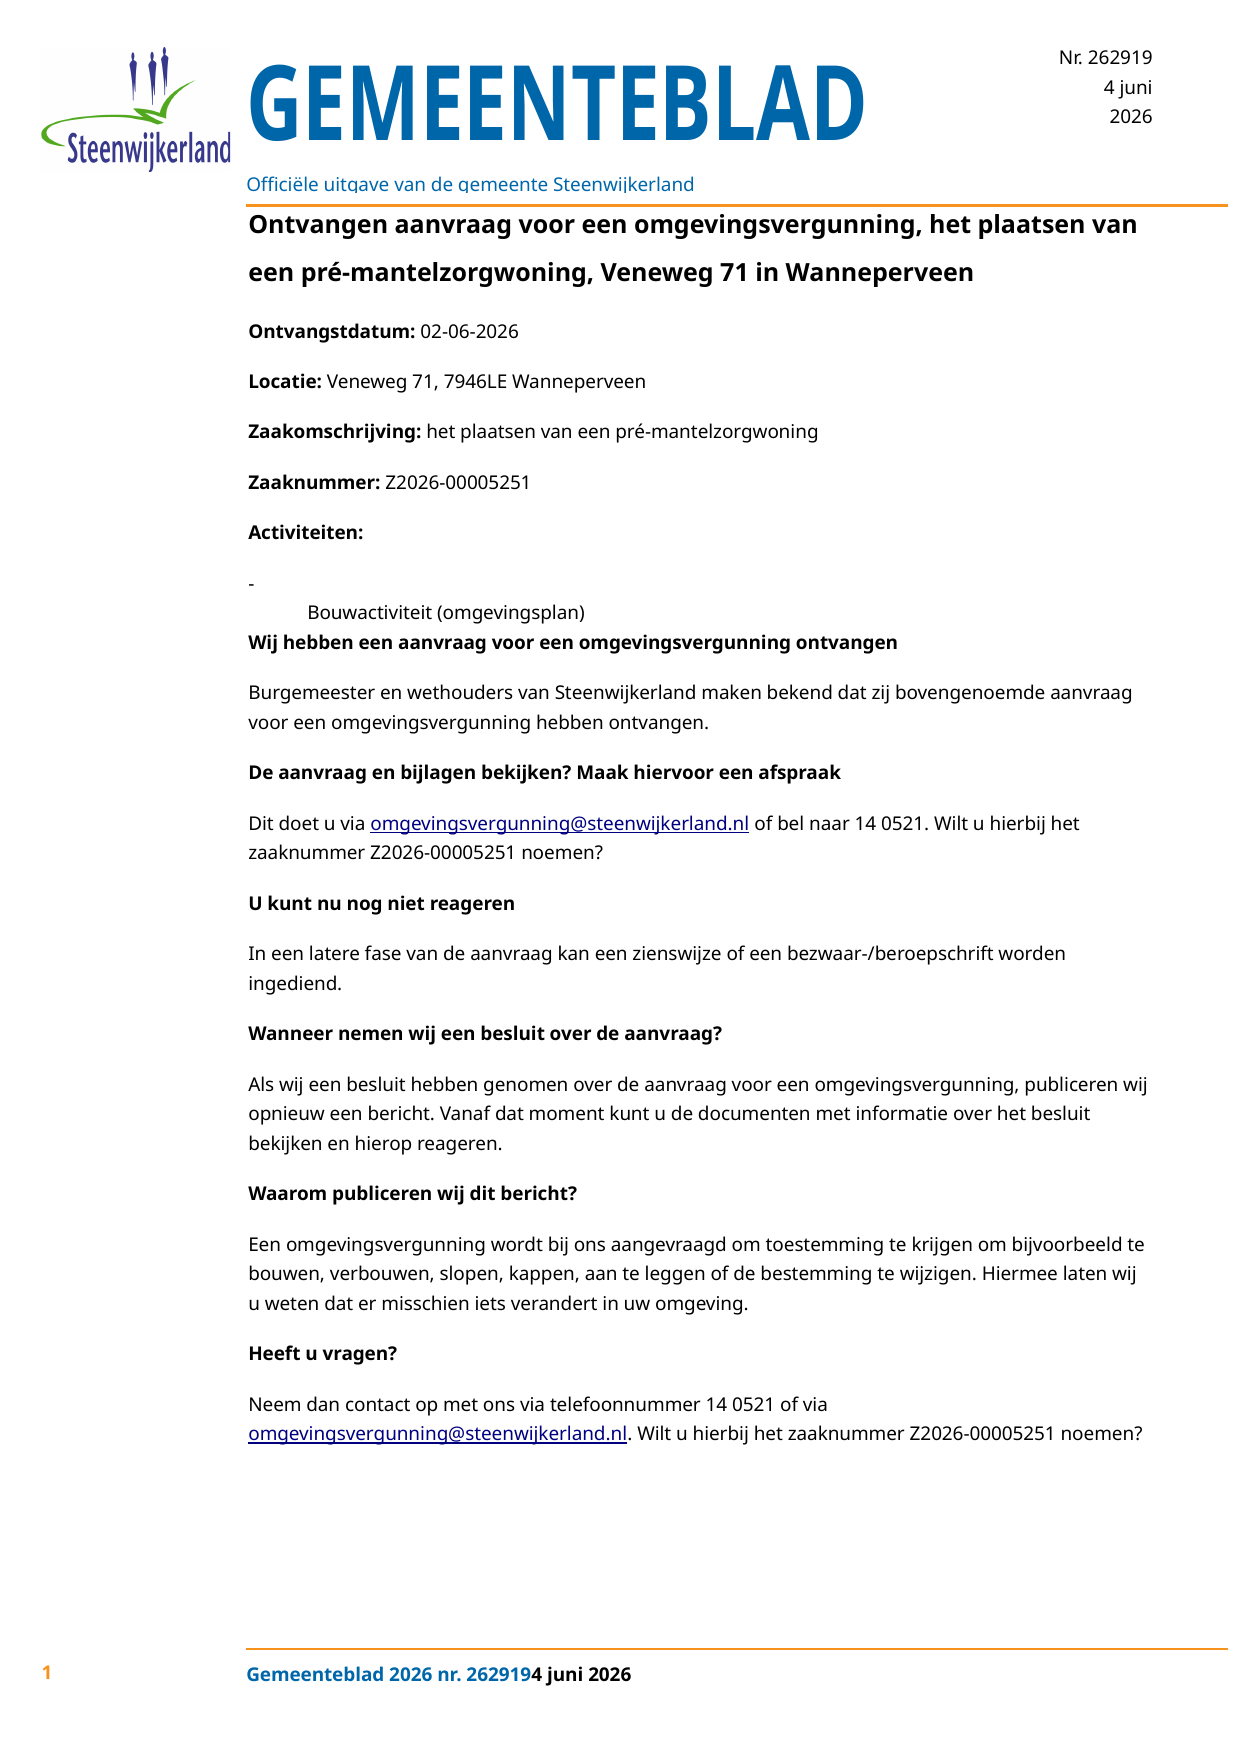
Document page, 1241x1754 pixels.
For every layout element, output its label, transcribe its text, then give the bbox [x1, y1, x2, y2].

text Ontvangen aanvraag voor een omgevingsvergunning, het plaatsen van een pré-mantelzorgwoning, Veneweg 71 in Wanneperveen [248, 207, 1152, 288]
text Neem dan contact op met ons via telefoonnummer 14 0521 of via omgevingsvergunning@steenwijkerland.nl. Wilt u hierbij het zaaknummer Z2026-00005251 noemen? [248, 1391, 1152, 1446]
list Bouwactiviteit (omgevingsplan) [248, 599, 1152, 625]
text Ontvangstdatum: 02-06-2026 [248, 318, 1152, 344]
picture [41, 47, 231, 172]
text De aanvraag en bijlagen bekijken? Maak hiervoor een afspraak [248, 759, 1152, 785]
text Dit doet u via omgevingsvergunning@steenwijkerland.nl of bel naar 14 0521. Wilt u hierbij het zaaknummer Z2026-00005251 noemen? [248, 810, 1152, 865]
text Een omgevingsvergunning wordt bij ons aangevraagd om toestemming te krijgen om bijvoorbeeld te bouwen, verbouwen, slopen, kappen, aan te leggen of de bestemming te wijzigen. Hiermee laten wij u weten dat er misschien iets verandert in uw omgeving. [248, 1231, 1152, 1316]
text Zaaknummer: Z2026-00005251 [248, 469, 1152, 495]
text Burgemeester en wethouders van Steenwijkerland maken bekend dat zij bovengenoemde aanvraag voor een omgevingsvergunning hebben ontvangen. [248, 679, 1152, 735]
text U kunt nu nog niet reageren [248, 890, 1152, 916]
text Activiteiten: [248, 519, 1152, 545]
text Waarom publiceren wij dit bericht? [248, 1180, 1152, 1206]
text In een latere fase van de aanvraag kan een zienswijze of een bezwaar-/beroepschrift worden ingediend. [248, 940, 1152, 996]
text Heeft u vragen? [248, 1340, 1152, 1366]
text Wij hebben een aanvraag voor een omgevingsvergunning ontvangen [248, 629, 1152, 655]
text Zaakomschrijving: het plaatsen van een pré-mantelzorgwoning [248, 419, 1152, 444]
text Als wij een besluit hebben genomen over de aanvraag voor een omgevingsvergunning, publiceren wij opnieuw een bericht. Vanaf dat moment kunt u de documenten met informatie over het besluit bekijken en hierop reageren. [248, 1071, 1152, 1156]
text Locatie: Veneweg 71, 7946LE Wanneperveen [248, 368, 1152, 394]
text Wanneer nemen wij een besluit over de aanvraag? [248, 1020, 1152, 1046]
